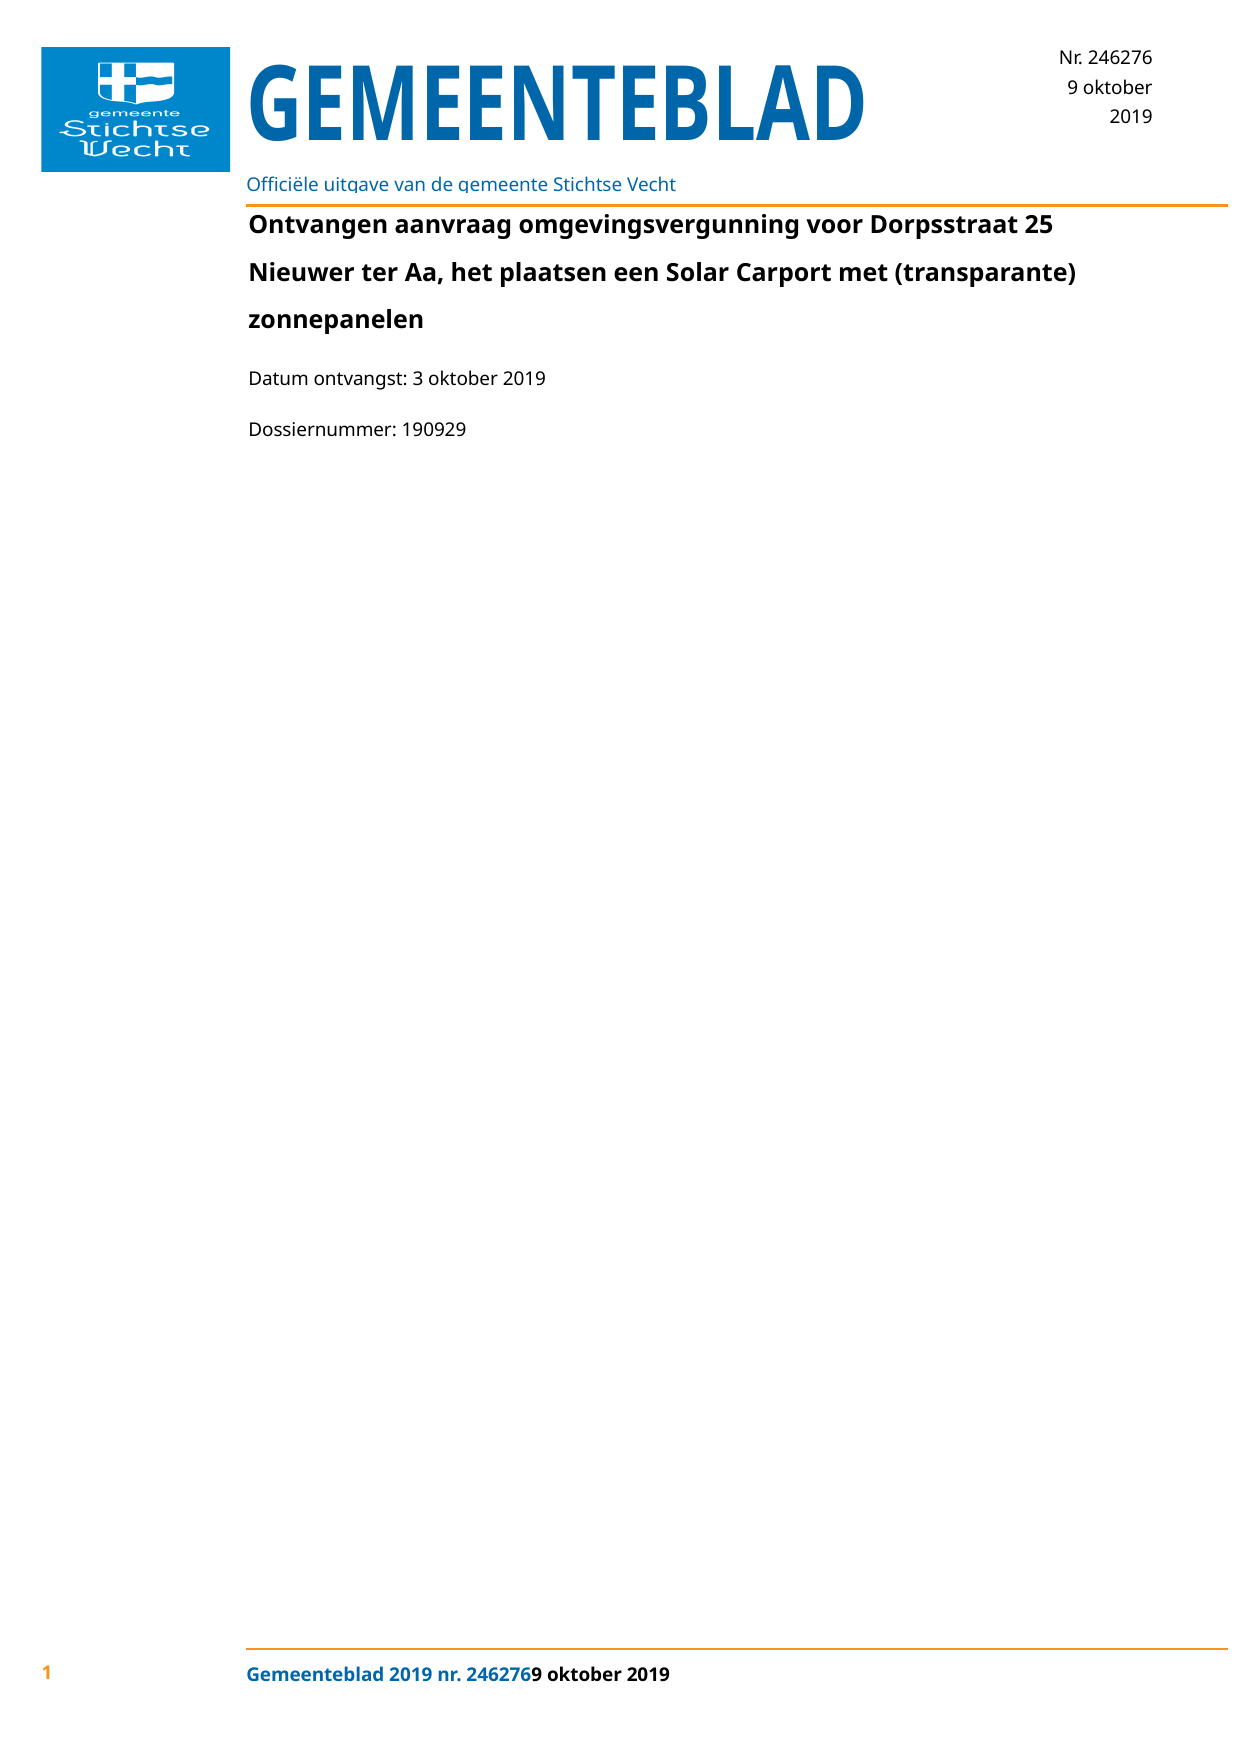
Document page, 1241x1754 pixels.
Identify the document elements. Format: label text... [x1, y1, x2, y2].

picture [137, 63, 174, 103]
text Dossiernummer: 190929 [248, 416, 1152, 442]
text Datum ontvangst: 3 oktober 2019 [248, 366, 1152, 391]
text Ontvangen aanvraag omgevingsvergunning voor Dorpsstraat 25 Nieuwer ter Aa, het plaatsen een Solar Carport met (transparante) zonnepanelen [248, 207, 1152, 336]
picture [99, 63, 135, 101]
